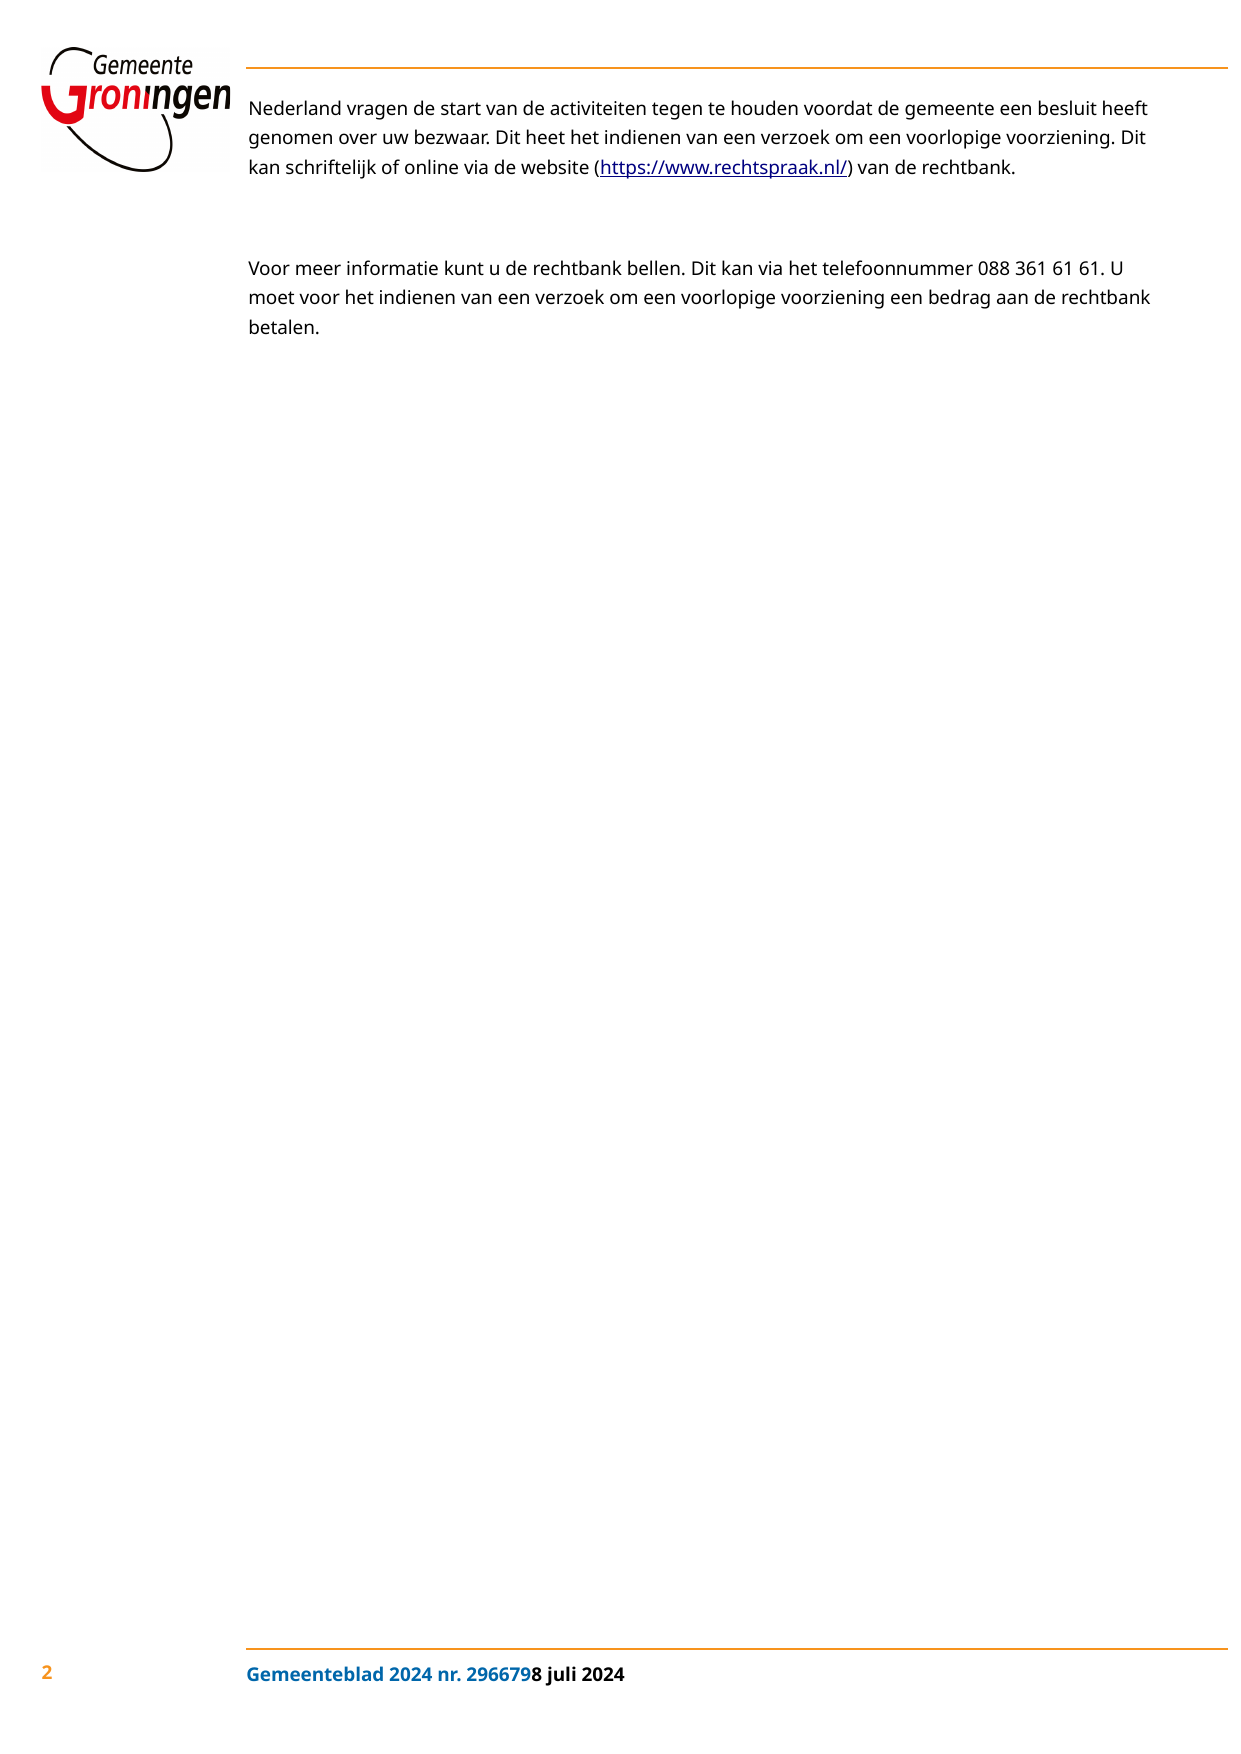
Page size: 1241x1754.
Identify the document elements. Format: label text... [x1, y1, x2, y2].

text Nederland vragen de start van de activiteiten tegen te houden voordat de gemeente een besluit heeft genomen over uw bezwaar. Dit heet het indienen van een verzoek om een voorlopige voorziening. Dit kan schriftelijk of online via de website (https://www.rechtspraak.nl/) van de rechtbank. [248, 95, 1152, 180]
picture [41, 47, 231, 172]
text Voor meer informatie kunt u de rechtbank bellen. Dit kan via het telefoonnummer 088 361 61 61. U moet voor het indienen van een verzoek om een voorlopige voorziening een bedrag aan de rechtbank betalen. [248, 255, 1152, 340]
